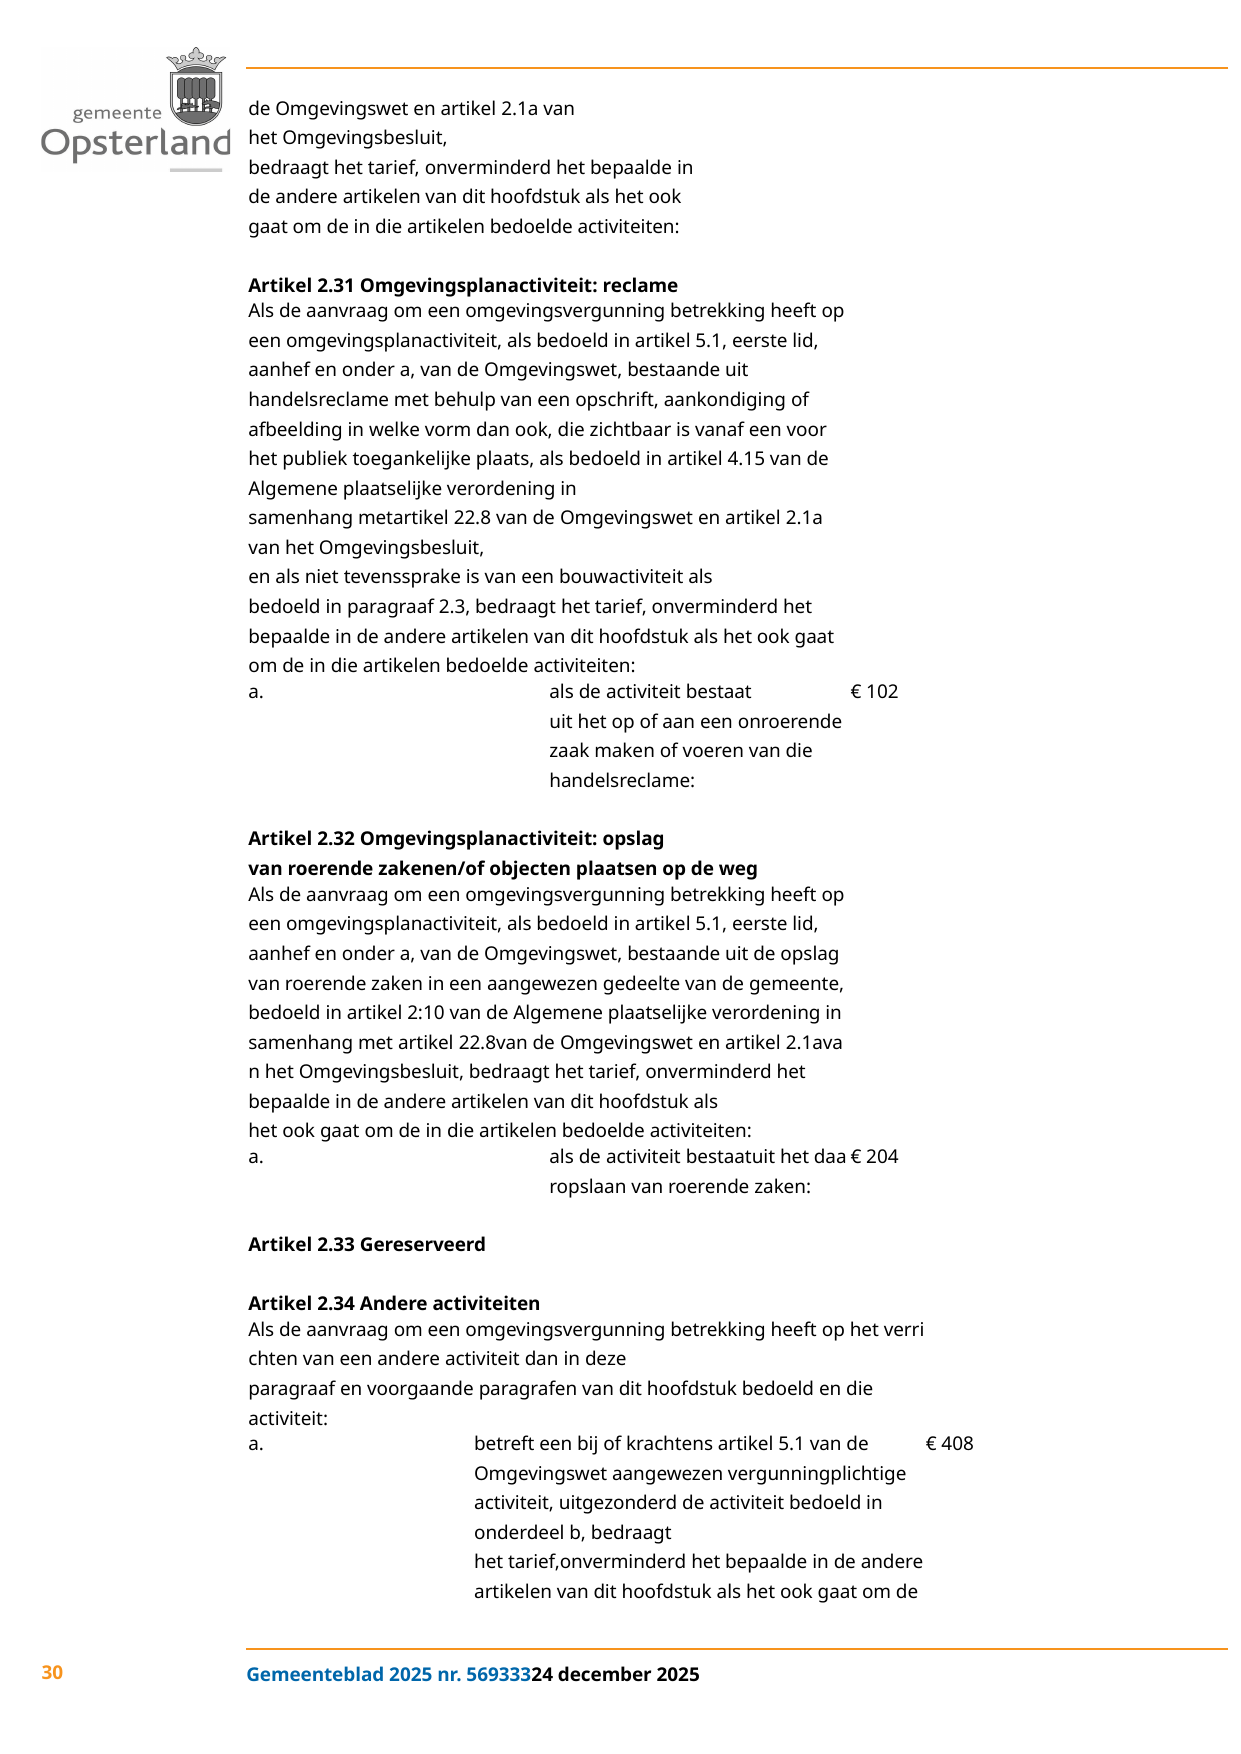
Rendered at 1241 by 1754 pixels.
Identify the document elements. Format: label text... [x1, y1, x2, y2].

table_header Artikel 2.34 Andere activiteiten [248, 1290, 926, 1316]
table_header [926, 1290, 1152, 1316]
table_cell Als de aanvraag om een omgevingsvergunning betrekking heeft op een omgevingsplanactiviteit, als bedoeld in artikel 5.1, eerste lid, aanhef en onder a, van de Omgevingswet, bestaande uit de opslag van roerende zaken in een aangewezen gedeelte van de gemeente, bedoeld in artikel 2:10 van de Algemene plaatselijke verordening in samenhang met artikel 22.8van de Omgevingswet en artikel 2.1avan het Omgevingsbesluit, bedraagt het tarief, onverminderd het bepaalde in de andere artikelen van dit hoofdstuk als het ook gaat om de in die artikelen bedoelde activiteiten: [248, 881, 850, 1143]
table_cell a. [248, 678, 549, 793]
table_cell € 102 [850, 678, 1152, 793]
table_cell de Omgevingswet en artikel 2.1a van het Omgevingsbesluit, bedraagt het tarief, onverminderd het bepaalde in de andere artikelen van dit hoofdstuk als het ook gaat om de in die artikelen bedoelde activiteiten: [248, 95, 700, 239]
table_header Artikel 2.33 Gereserveerd [248, 1232, 700, 1257]
table_header [850, 826, 1152, 881]
table_header Artikel 2.31 Omgevingsplanactiviteit: reclame [248, 272, 850, 297]
table_cell a. [248, 1143, 549, 1199]
table_cell a. [248, 1430, 474, 1604]
table_cell Als de aanvraag om een omgevingsvergunning betrekking heeft op een omgevingsplanactiviteit, als bedoeld in artikel 5.1, eerste lid, aanhef en onder a, van de Omgevingswet, bestaande uit handelsreclame met behulp van een opschrift, aankondiging of afbeelding in welke vorm dan ook, die zichtbaar is vanaf een voor het publiek toegankelijke plaats, als bedoeld in artikel 4.15 van de Algemene plaatselijke verordening in samenhang metartikel 22.8 van de Omgevingswet en artikel 2.1a van het Omgevingsbesluit, en als niet tevenssprake is van een bouwactiviteit als bedoeld in paragraaf 2.3, bedraagt het tarief, onverminderd het bepaalde in de andere artikelen van dit hoofdstuk als het ook gaat om de in die artikelen bedoelde activiteiten: [248, 298, 850, 678]
table_cell [926, 1316, 1152, 1430]
table_cell [850, 881, 1152, 1143]
table_cell € 408 [926, 1430, 1152, 1604]
table_header [700, 1232, 1152, 1257]
table_cell als de activiteit bestaatuit het daaropslaan van roerende zaken: [549, 1143, 850, 1199]
table_cell [850, 298, 1152, 678]
table_cell € 204 [850, 1143, 1152, 1199]
table_header Artikel 2.32 Omgevingsplanactiviteit: opslag van roerende zakenen/of objecten plaatsen op de weg [248, 826, 850, 881]
table_cell [700, 95, 1152, 239]
table_header [850, 272, 1152, 297]
table_cell Als de aanvraag om een omgevingsvergunning betrekking heeft op het verrichten van een andere activiteit dan in deze paragraaf en voorgaande paragrafen van dit hoofdstuk bedoeld en die activiteit: [248, 1316, 926, 1430]
table_cell als de activiteit bestaat uit het op of aan een onroerende zaak maken of voeren van die handelsreclame: [549, 678, 850, 793]
table_cell betreft een bij of krachtens artikel 5.1 van de Omgevingswet aangewezen vergunningplichtige activiteit, uitgezonderd de activiteit bedoeld in onderdeel b, bedraagt het tarief,onverminderd het bepaalde in de andere artikelen van dit hoofdstuk als het ook gaat om de [474, 1430, 926, 1604]
picture [41, 47, 231, 172]
